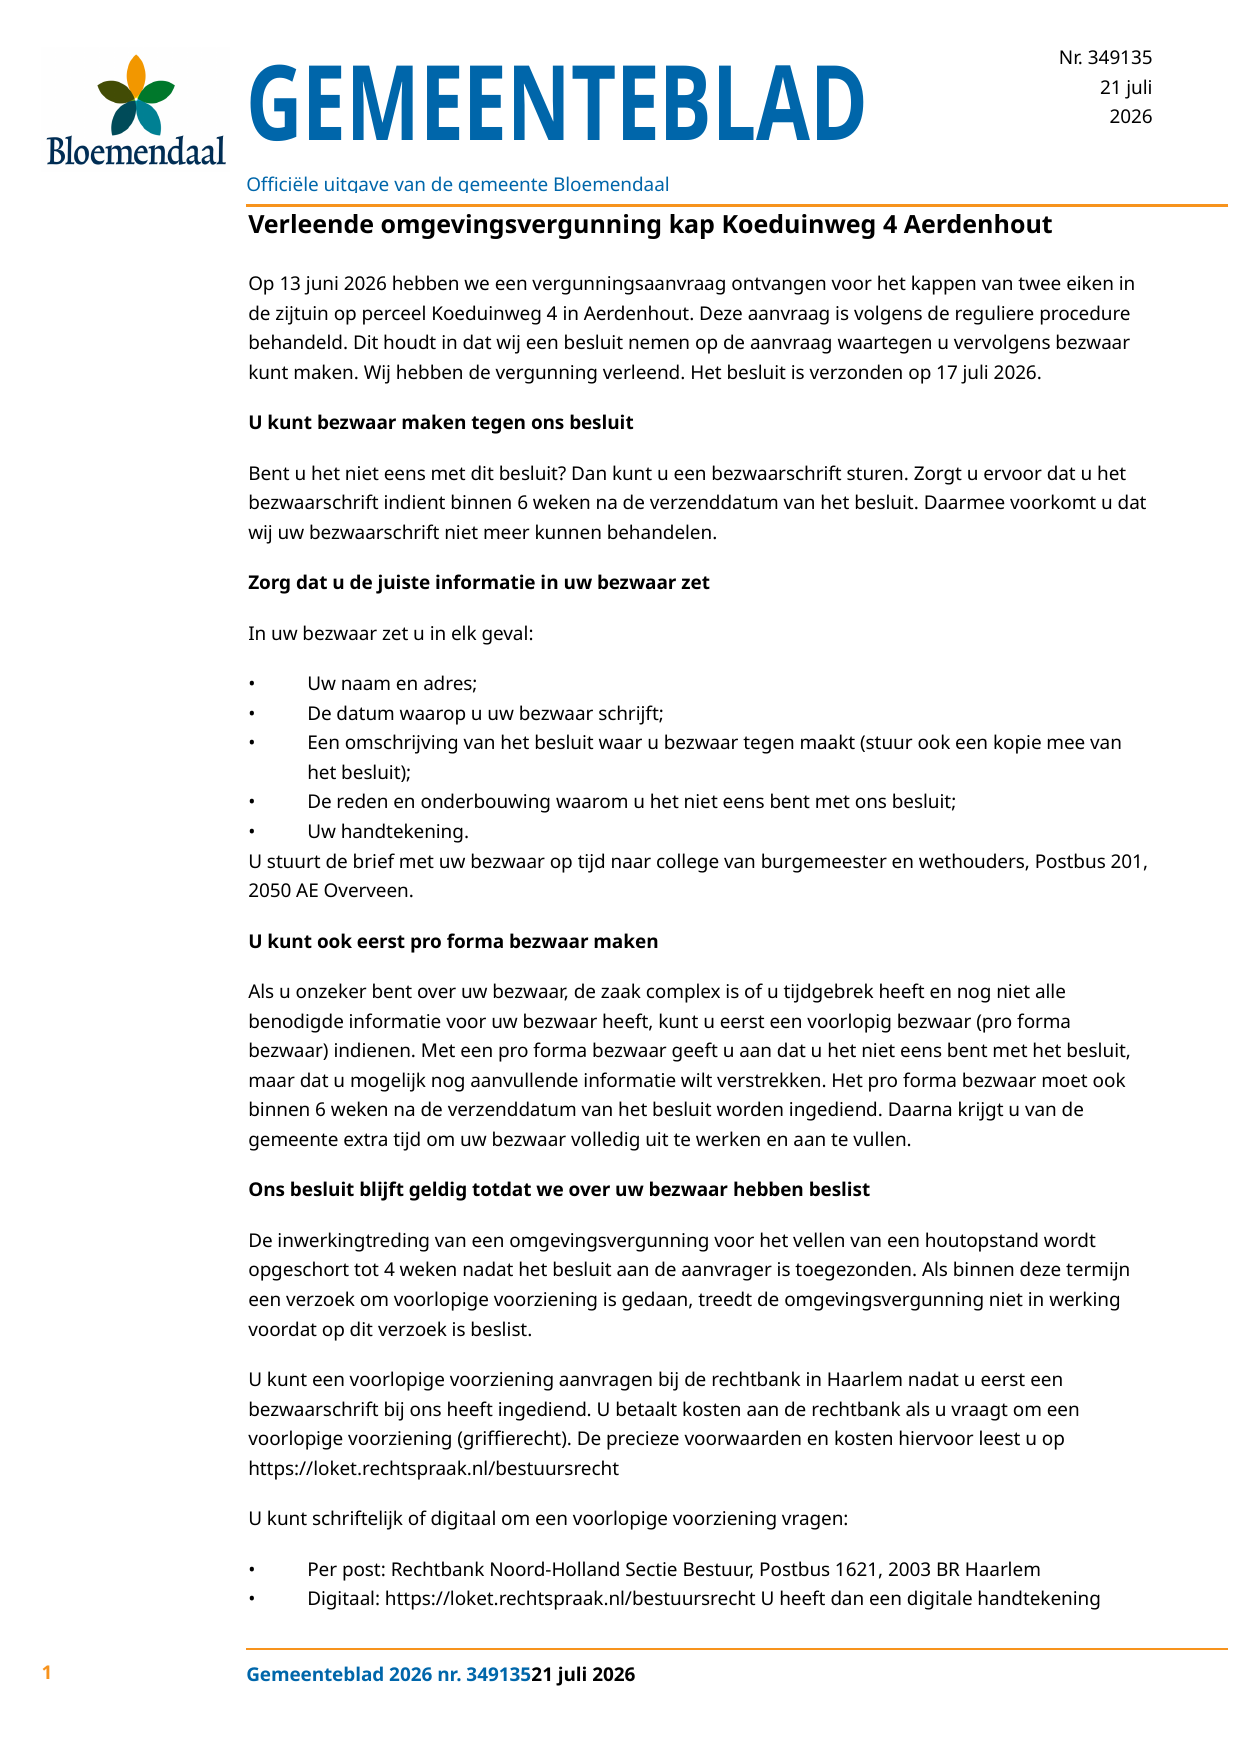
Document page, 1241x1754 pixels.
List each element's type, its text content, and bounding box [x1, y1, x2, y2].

text U stuurt de brief met uw bezwaar op tijd naar college van burgemeester en wethouders, Postbus 201, 2050 AE Overveen. [248, 848, 1152, 903]
text Bent u het niet eens met dit besluit? Dan kunt u een bezwaarschrift sturen. Zorgt u ervoor dat u het bezwaarschrift indient binnen 6 weken na de verzenddatum van het besluit. Daarmee voorkomt u dat wij uw bezwaarschrift niet meer kunnen behandelen. [248, 460, 1152, 545]
list Uw naam en adres; [248, 670, 1152, 696]
list Per post: Rechtbank Noord-Holland Sectie Bestuur, Postbus 1621, 2003 BR Haarlem [248, 1556, 1152, 1581]
list Digitaal: https://loket.rechtspraak.nl/bestuursrecht U heeft dan een digitale handtekening [248, 1585, 1152, 1611]
text U kunt een voorlopige voorziening aanvragen bij de rechtbank in Haarlem nadat u eerst een bezwaarschrift bij ons heeft ingediend. U betaalt kosten aan de rechtbank als u vraagt om een voorlopige voorziening (griffierecht). De precieze voorwaarden en kosten hiervoor leest u op https://loket.rechtspraak.nl/bestuursrecht [248, 1366, 1152, 1481]
text Verleende omgevingsvergunning kap Koeduinweg 4 Aerdenhout [248, 207, 1152, 241]
text In uw bezwaar zet u in elk geval: [248, 620, 1152, 646]
text U kunt bezwaar maken tegen ons besluit [248, 409, 1152, 435]
picture [41, 47, 231, 172]
list De reden en onderbouwing waarom u het niet eens bent met ons besluit; [248, 789, 1152, 814]
text Op 13 juni 2026 hebben we een vergunningsaanvraag ontvangen voor het kappen van twee eiken in de zijtuin op perceel Koeduinweg 4 in Aerdenhout. Deze aanvraag is volgens de reguliere procedure behandeld. Dit houdt in dat wij een besluit nemen op de aanvraag waartegen u vervolgens bezwaar kunt maken. Wij hebben de vergunning verleend. Het besluit is verzonden op 17 juli 2026. [248, 270, 1152, 385]
list Een omschrijving van het besluit waar u bezwaar tegen maakt (stuur ook een kopie mee van het besluit); [248, 729, 1152, 785]
text U kunt ook eerst pro forma bezwaar maken [248, 928, 1152, 953]
list De datum waarop u uw bezwaar schrijft; [248, 700, 1152, 726]
list Uw handtekening. [248, 818, 1152, 844]
text Ons besluit blijft geldig totdat we over uw bezwaar hebben beslist [248, 1177, 1152, 1202]
text Zorg dat u de juiste informatie in uw bezwaar zet [248, 569, 1152, 595]
text De inwerkingtreding van een omgevingsvergunning voor het vellen van een houtopstand wordt opgeschort tot 4 weken nadat het besluit aan de aanvrager is toegezonden. Als binnen deze termijn een verzoek om voorlopige voorziening is gedaan, treedt de omgevingsvergunning niet in werking voordat op dit verzoek is beslist. [248, 1227, 1152, 1341]
text U kunt schriftelijk of digitaal om een voorlopige voorziening vragen: [248, 1505, 1152, 1531]
text Als u onzeker bent over uw bezwaar, de zaak complex is of u tijdgebrek heeft en nog niet alle benodigde informatie voor uw bezwaar heeft, kunt u eerst een voorlopig bezwaar (pro forma bezwaar) indienen. Met een pro forma bezwaar geeft u aan dat u het niet eens bent met het besluit, maar dat u mogelijk nog aanvullende informatie wilt verstrekken. Het pro forma bezwaar moet ook binnen 6 weken na de verzenddatum van het besluit worden ingediend. Daarna krijgt u van de gemeente extra tijd om uw bezwaar volledig uit te werken en aan te vullen. [248, 978, 1152, 1152]
